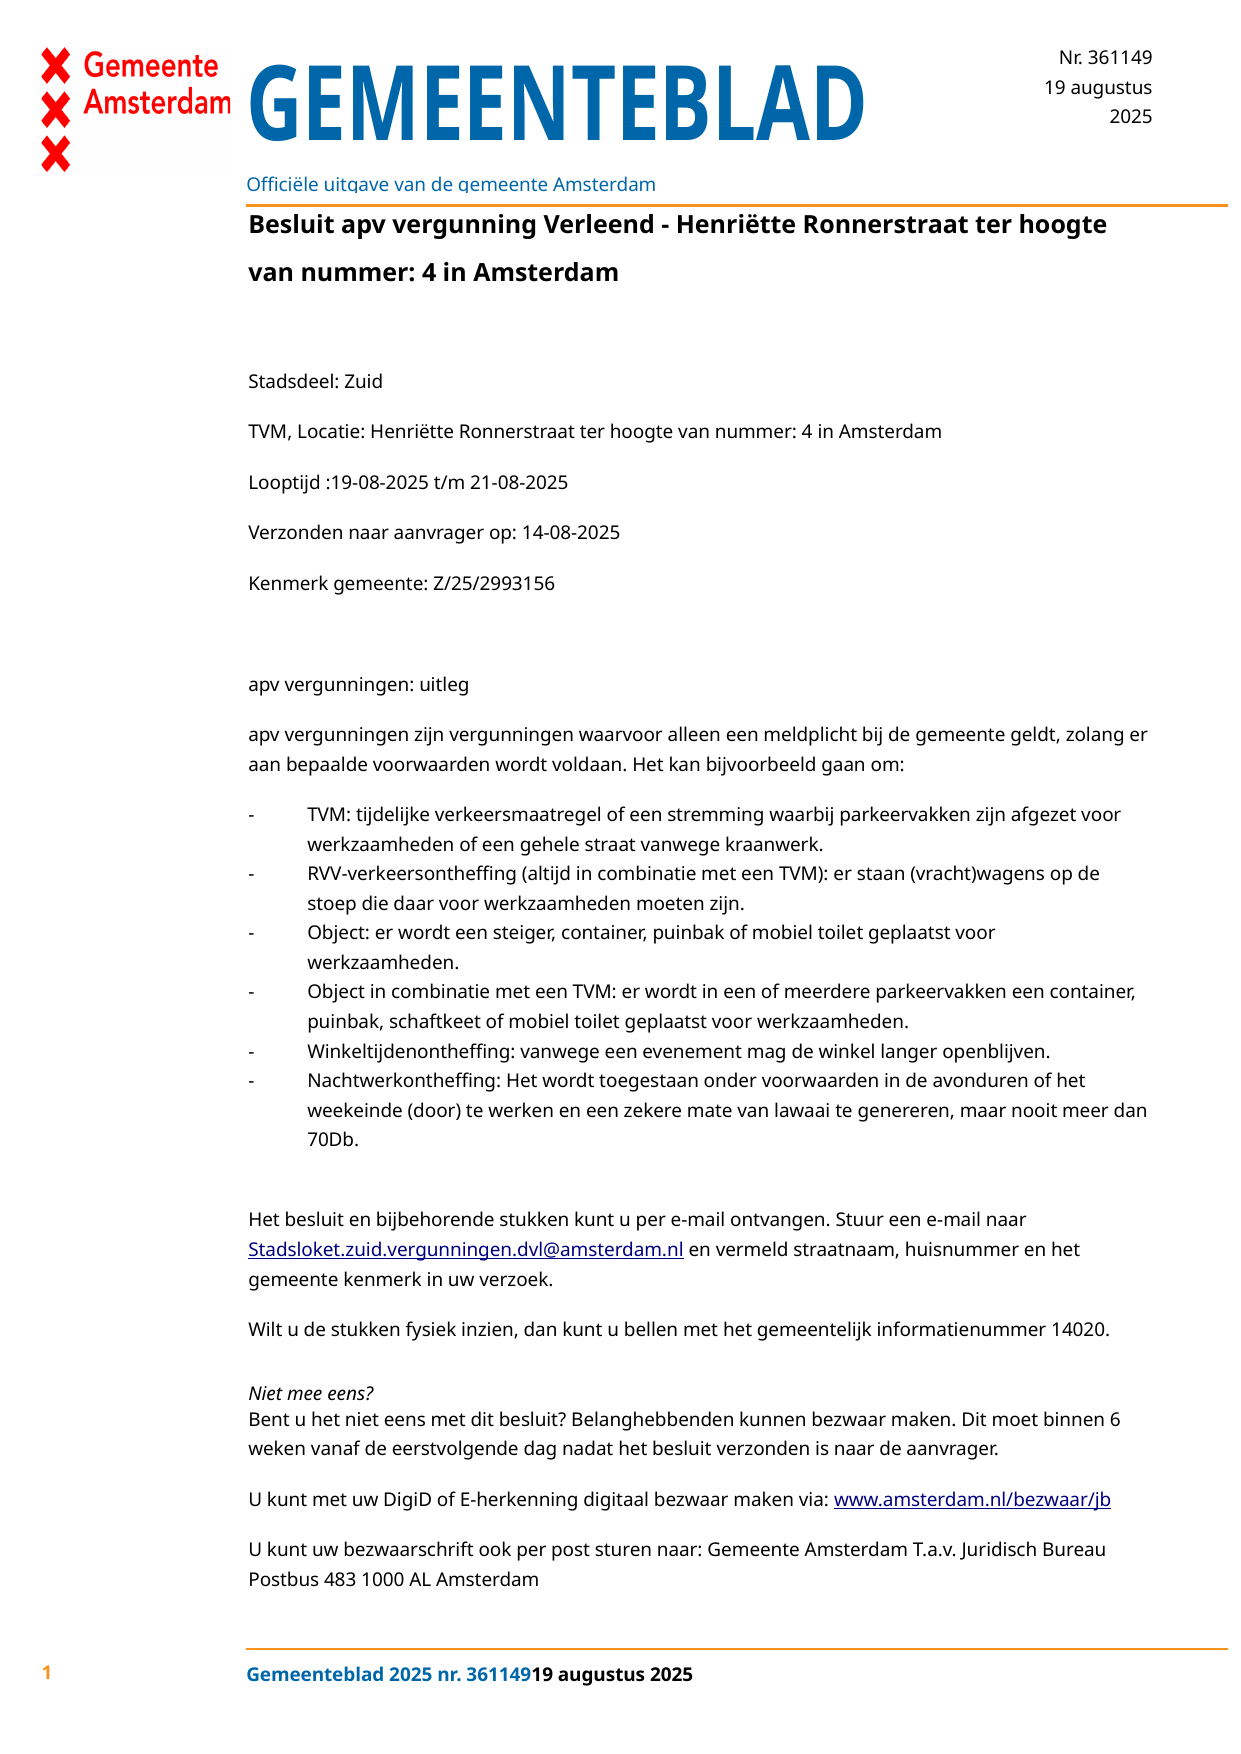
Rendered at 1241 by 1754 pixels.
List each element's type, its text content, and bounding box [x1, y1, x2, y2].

list Object in combinatie met een TVM: er wordt in een of meerdere parkeervakken een container, puinbak, schaftkeet of mobiel toilet geplaatst voor werkzaamheden. [248, 979, 1152, 1034]
list RVV-verkeersontheffing (altijd in combinatie met een TVM): er staan (vracht)wagens op de stoep die daar voor werkzaamheden moeten zijn. [248, 860, 1152, 916]
text U kunt uw bezwaarschrift ook per post sturen naar: Gemeente Amsterdam T.a.v. Juridisch Bureau Postbus 483 1000 AL Amsterdam [248, 1536, 1152, 1592]
text apv vergunningen: uitleg [248, 671, 1152, 697]
list Object: er wordt een steiger, container, puinbak of mobiel toilet geplaatst voor werkzaamheden. [248, 919, 1152, 975]
text Kenmerk gemeente: Z/25/2993156 [248, 570, 1152, 596]
text TVM, Locatie: Henriëtte Ronnerstraat ter hoogte van nummer: 4 in Amsterdam [248, 419, 1152, 444]
picture [41, 47, 231, 172]
text U kunt met uw DigiD of E-herkenning digitaal bezwaar maken via: www.amsterdam.nl/bezwaar/jb [248, 1486, 1152, 1512]
text Stadsdeel: Zuid [248, 368, 1152, 394]
text apv vergunningen zijn vergunningen waarvoor alleen een meldplicht bij de gemeente geldt, zolang er aan bepaalde voorwaarden wordt voldaan. Het kan bijvoorbeeld gaan om: [248, 721, 1152, 777]
text Niet mee eens? [248, 1380, 1152, 1406]
text Besluit apv vergunning Verleend - Henriëtte Ronnerstraat ter hoogte van nummer: 4 in Amsterdam [248, 207, 1152, 288]
text Het besluit en bijbehorende stukken kunt u per e-mail ontvangen. Stuur een e-mail naar Stadsloket.zuid.vergunningen.dvl@amsterdam.nl en vermeld straatnaam, huisnummer en het gemeente kenmerk in uw verzoek. [248, 1207, 1152, 1292]
list Winkeltijdenontheffing: vanwege een evenement mag de winkel langer openblijven. [248, 1038, 1152, 1064]
text Verzonden naar aanvrager op: 14-08-2025 [248, 519, 1152, 545]
text Wilt u de stukken fysiek inzien, dan kunt u bellen met het gemeentelijk informatienummer 14020. [248, 1316, 1152, 1342]
list TVM: tijdelijke verkeersmaatregel of een stremming waarbij parkeervakken zijn afgezet voor werkzaamheden of een gehele straat vanwege kraanwerk. [248, 801, 1152, 857]
text Looptijd :19-08-2025 t/m 21-08-2025 [248, 469, 1152, 495]
text Bent u het niet eens met dit besluit? Belanghebbenden kunnen bezwaar maken. Dit moet binnen 6 weken vanaf de eerstvolgende dag nadat het besluit verzonden is naar de aanvrager. [248, 1406, 1152, 1461]
list Nachtwerkontheffing: Het wordt toegestaan onder voorwaarden in de avonduren of het weekeinde (door) te werken en een zekere mate van lawaai te genereren, maar nooit meer dan 70Db. [248, 1067, 1152, 1152]
